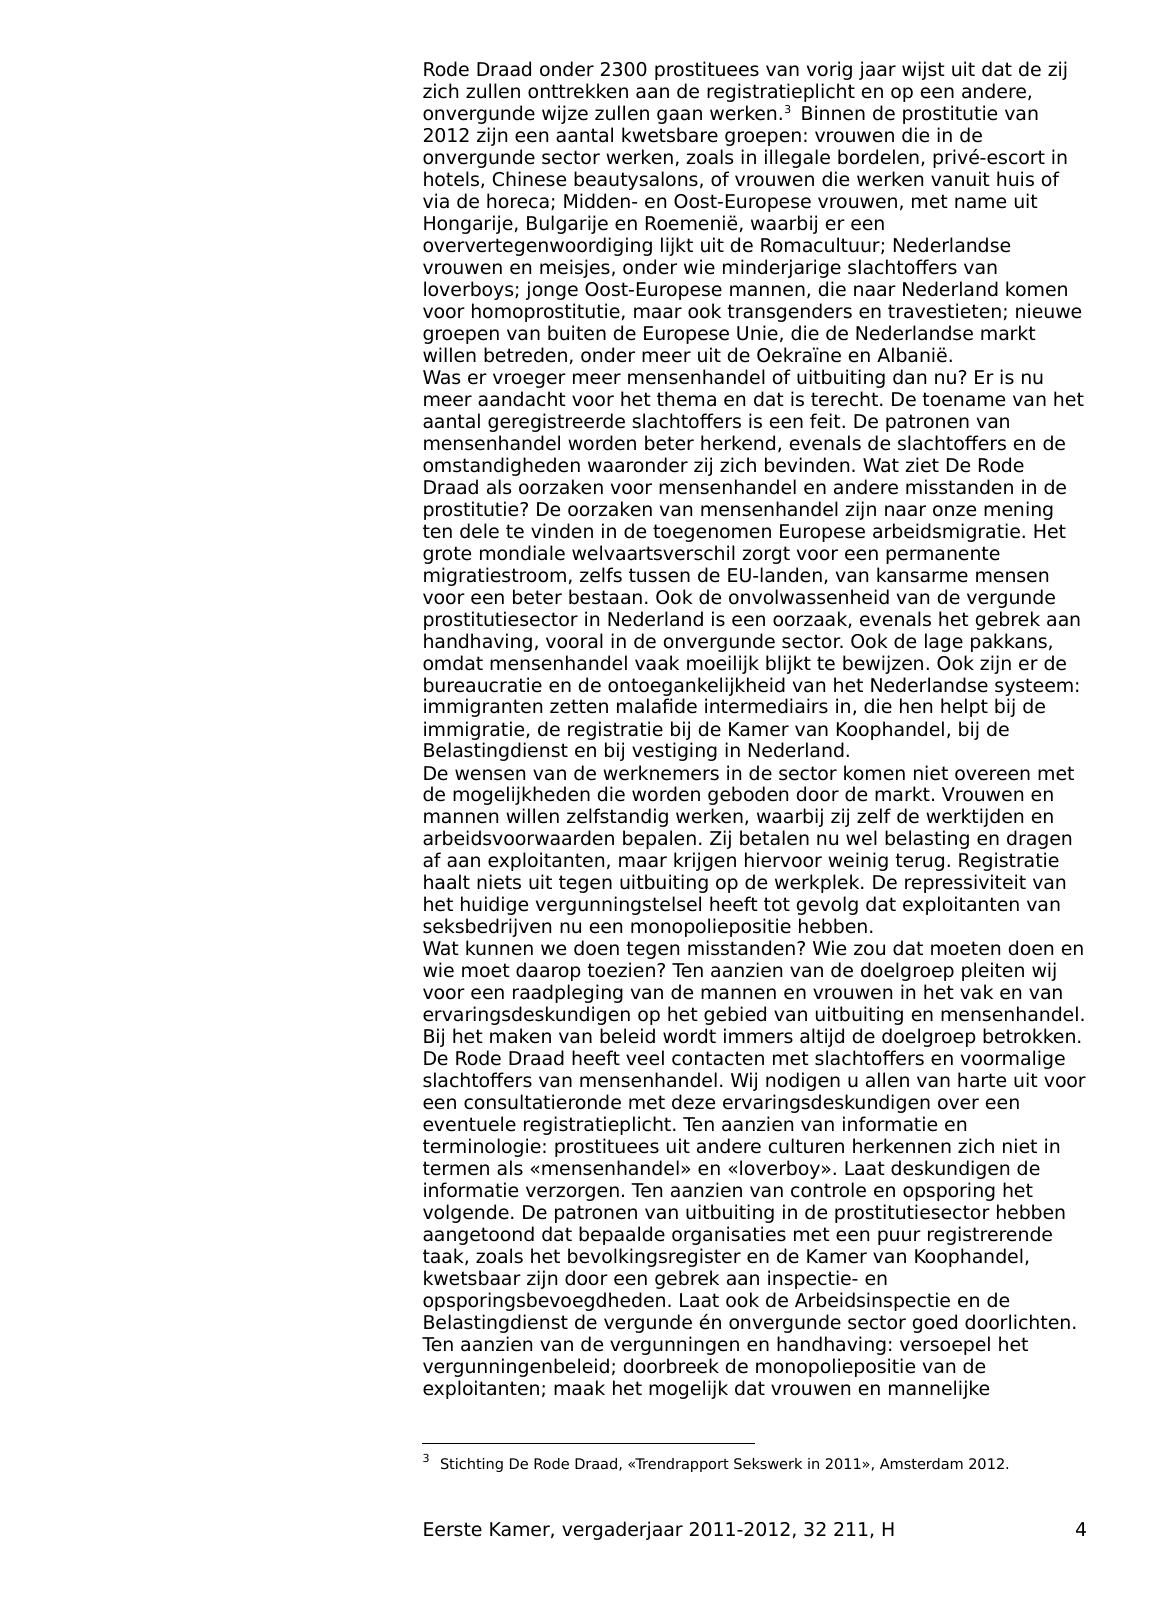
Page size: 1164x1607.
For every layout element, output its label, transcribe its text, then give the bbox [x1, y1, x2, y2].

text Rode Draad onder 2300 prostituees van vorig jaar wijst uit dat de zij zich zullen onttrekken aan de registratieplicht en op een andere, onvergunde wijze zullen gaan werken. Binnen de prostitutie van 2012 zijn een aantal kwetsbare groepen: vrouwen die in de onvergunde sector werken, zoals in illegale bordelen, privé-escort in hotels, Chinese beautysalons, of vrouwen die werken vanuit huis of via de horeca; Midden- en Oost-Europese vrouwen, met name uit Hongarije, Bulgarije en Roemenië, waarbij er een oververtegenwoordiging lijkt uit de Romacultuur; Nederlandse vrouwen en meisjes, onder wie minderjarige slachtoffers van loverboys; jonge Oost-Europese mannen, die naar Nederland komen voor homoprostitutie, maar ook transgenders en travestieten; nieuwe groepen van buiten de Europese Unie, die de Nederlandse markt willen betreden, onder meer uit de Oekraïne en Albanië. [422, 59, 1087, 367]
text De wensen van de werknemers in de sector komen niet overeen met de mogelijkheden die worden geboden door de markt. Vrouwen en mannen willen zelfstandig werken, waarbij zij zelf de werktijden en arbeidsvoorwaarden bepalen. Zij betalen nu wel belasting en dragen af aan exploitanten, maar krijgen hiervoor weinig terug. Registratie haalt niets uit tegen uitbuiting op de werkplek. De repressiviteit van het huidige vergunningstelsel heeft tot gevolg dat exploitanten van seksbedrijven nu een monopoliepositie hebben. [422, 762, 1087, 938]
text Stichting De Rode Draad, «Trendrapport Sekswerk in 2011», Amsterdam 2012. [422, 1452, 1087, 1474]
text Wat kunnen we doen tegen misstanden? Wie zou dat moeten doen en wie moet daarop toezien? Ten aanzien van de doelgroep pleiten wij voor een raadpleging van de mannen en vrouwen in het vak en van ervaringsdeskundigen op het gebied van uitbuiting en mensenhandel. Bij het maken van beleid wordt immers altijd de doelgroep betrokken. De Rode Draad heeft veel contacten met slachtoffers en voormalige slachtoffers van mensenhandel. Wij nodigen u allen van harte uit voor een consultatieronde met deze ervaringsdeskundigen over een eventuele registratieplicht. Ten aanzien van informatie en terminologie: prostituees uit andere culturen herkennen zich niet in termen als «mensenhandel» en «loverboy». Laat deskundigen de informatie verzorgen. Ten aanzien van controle en opsporing het volgende. De patronen van uitbuiting in de prostitutiesector hebben aangetoond dat bepaalde organisaties met een puur registrerende taak, zoals het bevolkingsregister en de Kamer van Koophandel, kwetsbaar zijn door een gebrek aan inspectie- en opsporingsbevoegdheden. Laat ook de Arbeidsinspectie en de Belastingdienst de vergunde én onvergunde sector goed doorlichten. Ten aanzien van de vergunningen en handhaving: versoepel het vergunningenbeleid; doorbreek de monopoliepositie van de exploitanten; maak het mogelijk dat vrouwen en mannelijke [422, 938, 1087, 1400]
text Was er vroeger meer mensenhandel of uitbuiting dan nu? Er is nu meer aandacht voor het thema en dat is terecht. De toename van het aantal geregistreerde slachtoffers is een feit. De patronen van mensenhandel worden beter herkend, evenals de slachtoffers en de omstandigheden waaronder zij zich bevinden. Wat ziet De Rode Draad als oorzaken voor mensenhandel en andere misstanden in de prostitutie? De oorzaken van mensenhandel zijn naar onze mening ten dele te vinden in de toegenomen Europese arbeidsmigratie. Het grote mondiale welvaartsverschil zorgt voor een permanente migratiestroom, zelfs tussen de EU-landen, van kansarme mensen voor een beter bestaan. Ook de onvolwassenheid van de vergunde prostitutiesector in Nederland is een oorzaak, evenals het gebrek aan handhaving, vooral in de onvergunde sector. Ook de lage pakkans, omdat mensenhandel vaak moeilijk blijkt te bewijzen. Ook zijn er de bureaucratie en de ontoegankelijkheid van het Nederlandse systeem: immigranten zetten malafide intermediairs in, die hen helpt bij de immigratie, de registratie bij de Kamer van Koophandel, bij de Belastingdienst en bij vestiging in Nederland. [422, 367, 1087, 762]
